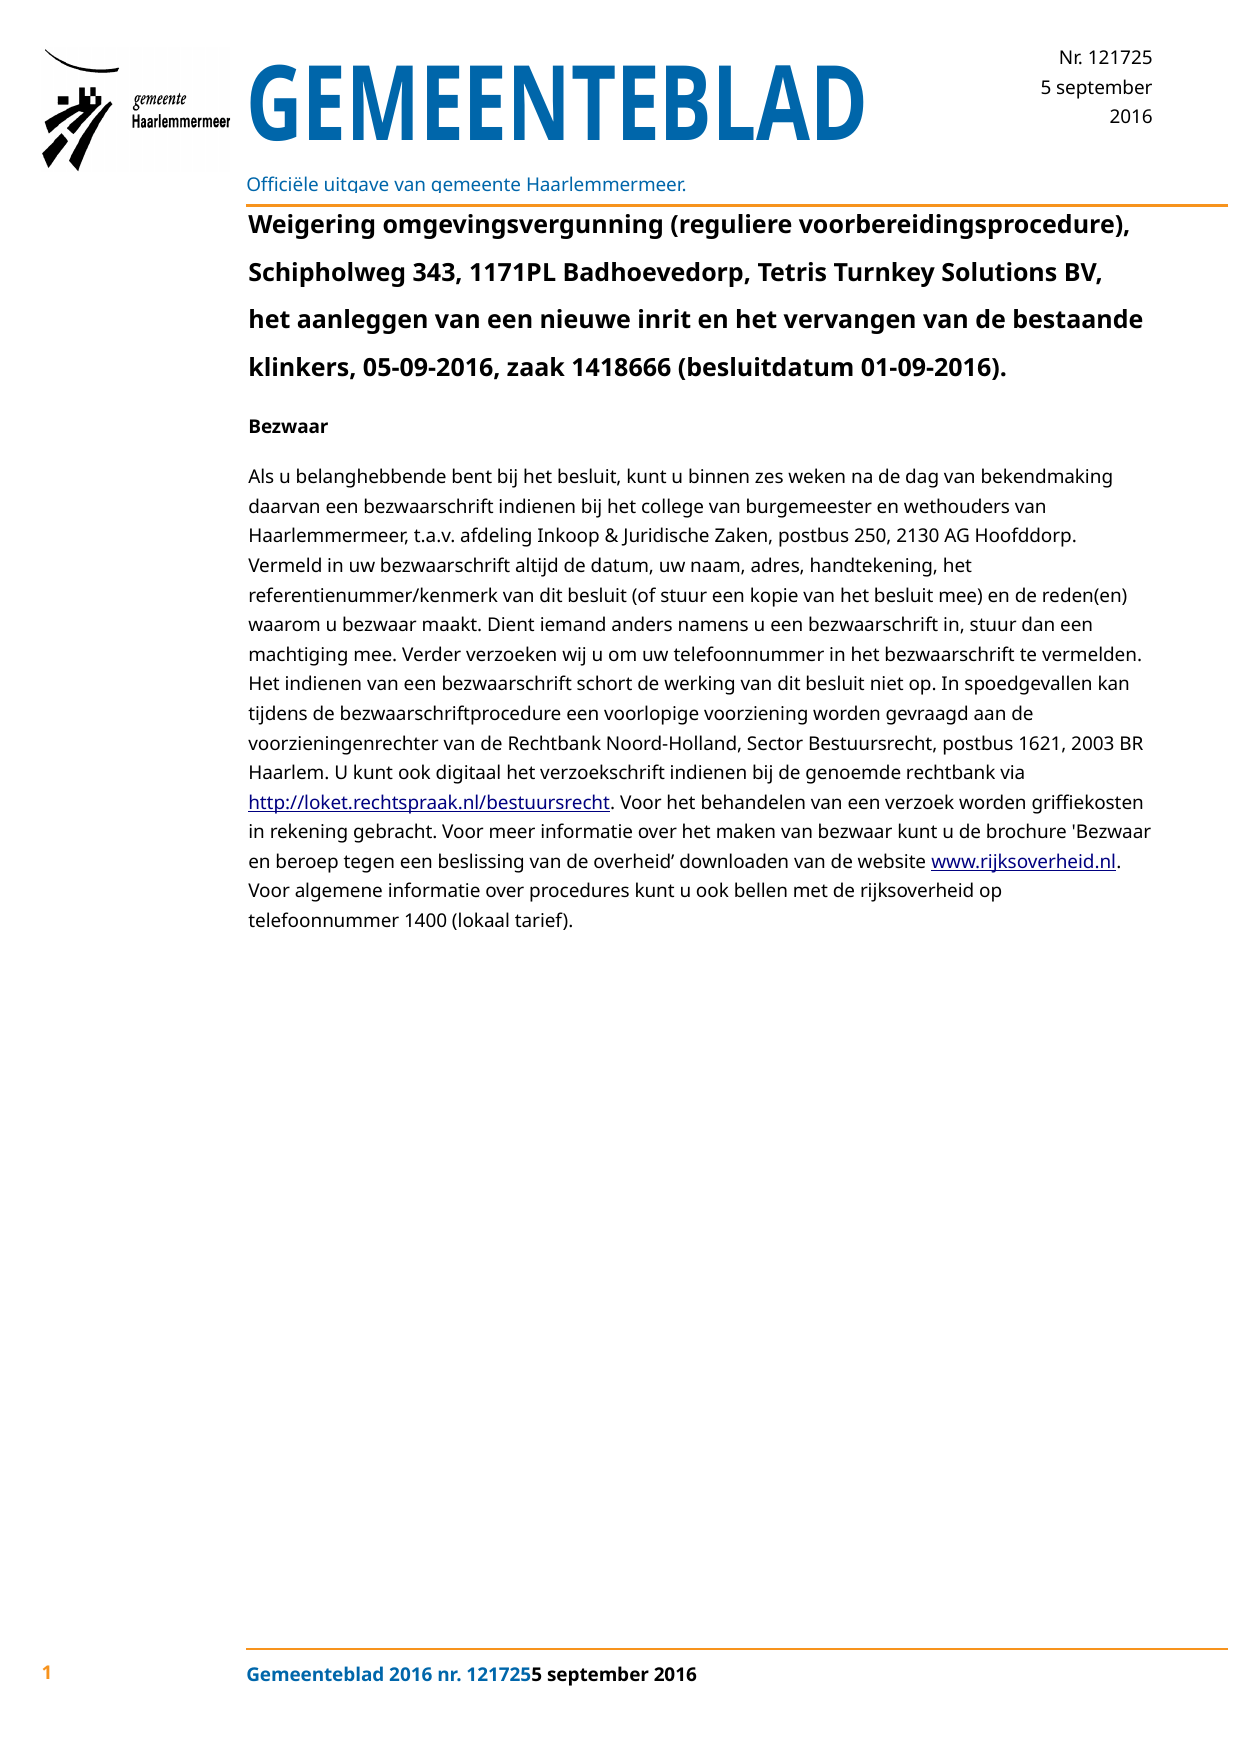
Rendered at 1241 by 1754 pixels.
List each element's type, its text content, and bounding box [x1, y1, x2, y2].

text Bezwaar [248, 413, 1152, 439]
picture [41, 47, 231, 172]
text Weigering omgevingsvergunning (reguliere voorbereidingsprocedure), Schipholweg 343, 1171PL Badhoevedorp, Tetris Turnkey Solutions BV, het aanleggen van een nieuwe inrit en het vervangen van de bestaande klinkers, 05-09-2016, zaak 1418666 (besluitdatum 01-09-2016). [248, 207, 1152, 384]
text Als u belanghebbende bent bij het besluit, kunt u binnen zes weken na de dag van bekendmaking daarvan een bezwaarschrift indienen bij het college van burgemeester en wethouders van Haarlemmermeer, t.a.v. afdeling Inkoop & Juridische Zaken, postbus 250, 2130 AG Hoofddorp. Vermeld in uw bezwaarschrift altijd de datum, uw naam, adres, handtekening, het referentienummer/kenmerk van dit besluit (of stuur een kopie van het besluit mee) en de reden(en) waarom u bezwaar maakt. Dient iemand anders namens u een bezwaarschrift in, stuur dan een machtiging mee. Verder verzoeken wij u om uw telefoonnummer in het bezwaarschrift te vermelden. Het indienen van een bezwaarschrift schort de werking van dit besluit niet op. In spoedgevallen kan tijdens de bezwaarschriftprocedure een voorlopige voorziening worden gevraagd aan de voorzieningenrechter van de Rechtbank Noord-Holland, Sector Bestuursrecht, postbus 1621, 2003 BR Haarlem. U kunt ook digitaal het verzoekschrift indienen bij de genoemde rechtbank via http://loket.rechtspraak.nl/bestuursrecht. Voor het behandelen van een verzoek worden griffiekosten in rekening gebracht. Voor meer informatie over het maken van bezwaar kunt u de brochure 'Bezwaar en beroep tegen een beslissing van de overheid’ downloaden van de website www.rijksoverheid.nl. Voor algemene informatie over procedures kunt u ook bellen met de rijksoverheid op telefoonnummer 1400 (lokaal tarief). [248, 463, 1152, 933]
